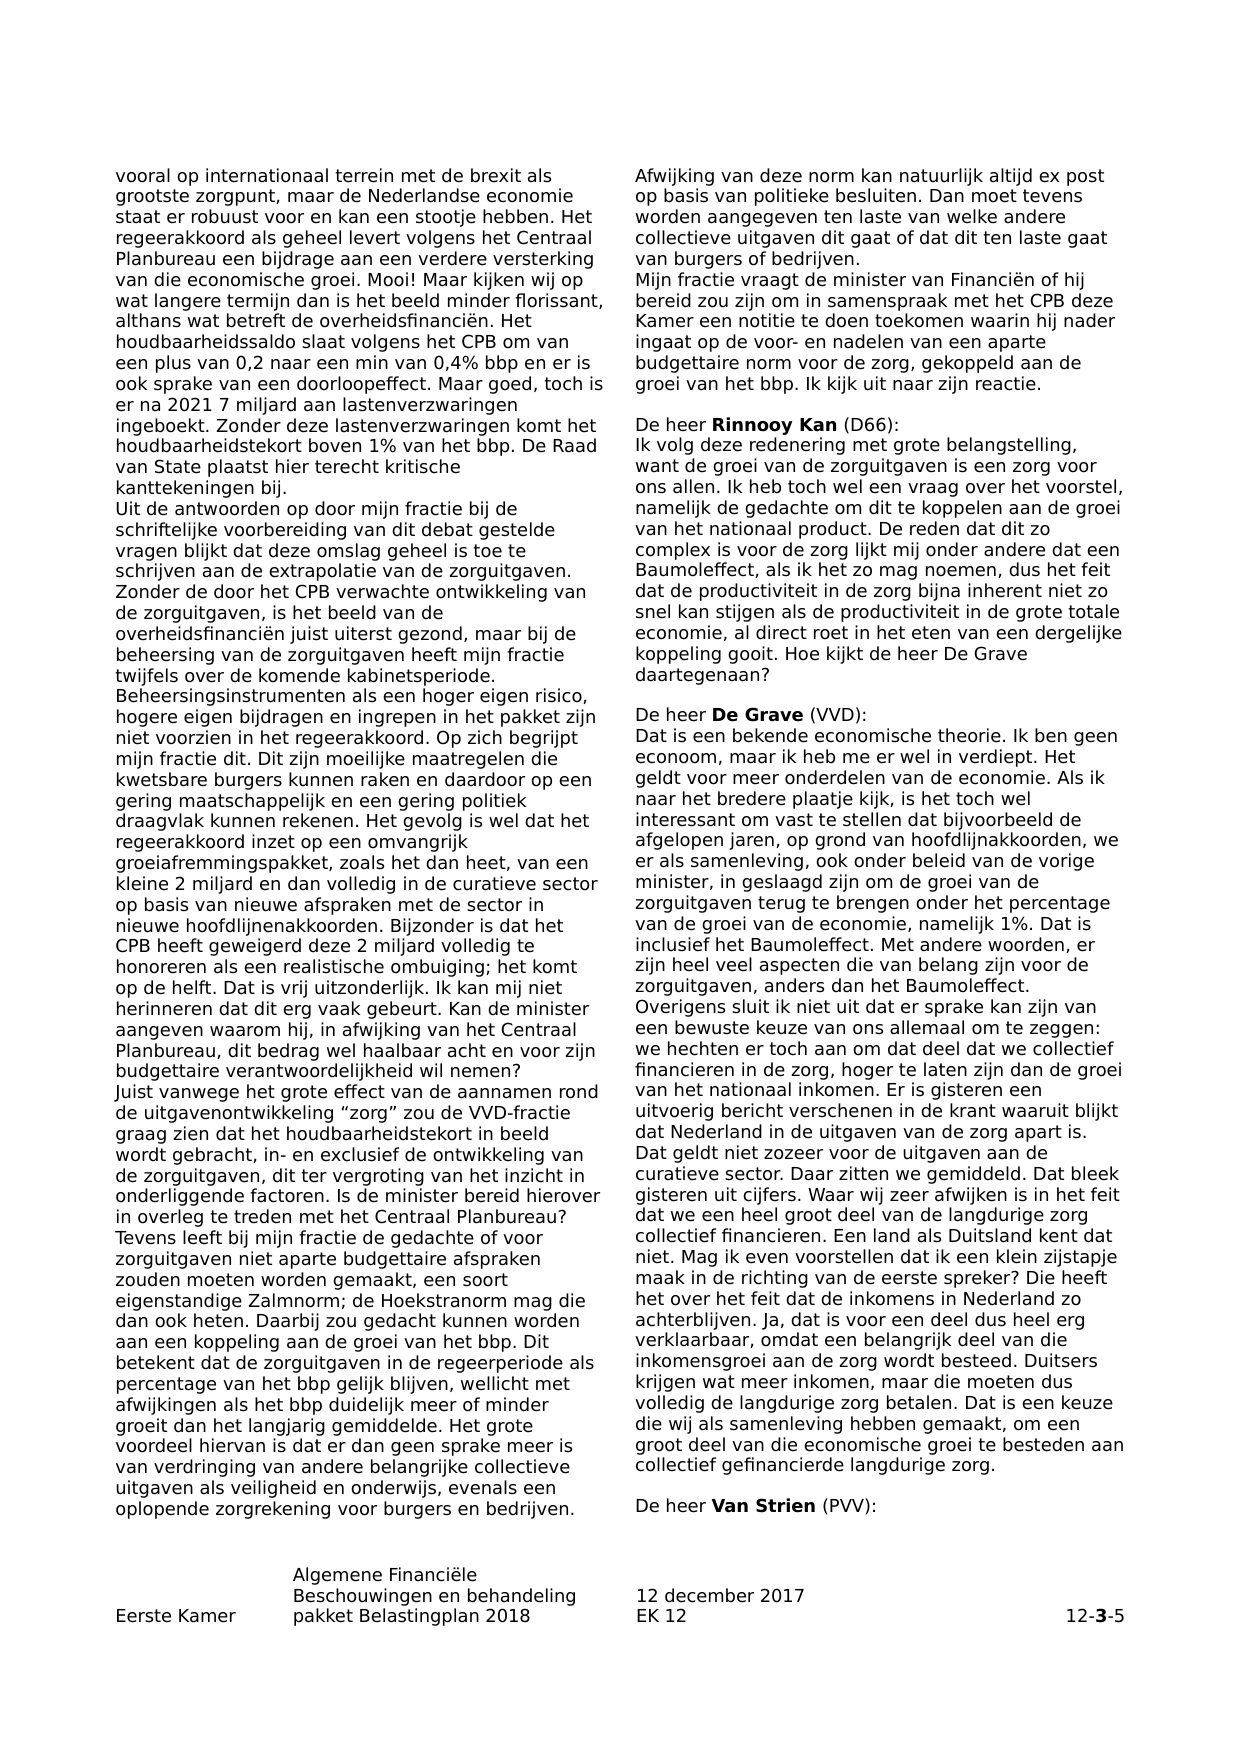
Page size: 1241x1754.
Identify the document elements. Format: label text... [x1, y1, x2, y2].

text De heer Van Strien (PVV): [635, 1496, 1125, 1517]
text De heer De Grave (VVD): [635, 705, 1125, 726]
text vooral op internationaal terrein met de brexit als grootste zorgpunt, maar de Nederlandse economie staat er robuust voor en kan een stootje hebben. Het regeerakkoord als geheel levert volgens het Centraal Planbureau een bijdrage aan een verdere versterking van die economische groei. Mooi! Maar kijken wij op wat langere termijn dan is het beeld minder florissant, althans wat betreft de overheidsfinanciën. Het houdbaarheidssaldo slaat volgens het CPB om van een plus van 0,2 naar een min van 0,4% bbp en er is ook sprake van een doorloopeffect. Maar goed, toch is er na 2021 7 miljard aan lastenverzwaringen ingeboekt. Zonder deze lastenverzwaringen komt het houdbaarheidstekort boven 1% van het bbp. De Raad van State plaatst hier terecht kritische kanttekeningen bij. [115, 165, 605, 499]
text Juist vanwege het grote effect van de aannamen rond de uitgavenontwikkeling “zorg” zou de VVD-fractie graag zien dat het houdbaarheidstekort in beeld wordt gebracht, in- en exclusief de ontwikkeling van de zorguitgaven, dit ter vergroting van het inzicht in onderliggende factoren. Is de minister bereid hierover in overleg te treden met het Centraal Planbureau? [115, 1082, 605, 1228]
text Afwijking van deze norm kan natuurlijk altijd ex post op basis van politieke besluiten. Dan moet tevens worden aangegeven ten laste van welke andere collectieve uitgaven dit gaat of dat dit ten laste gaat van burgers of bedrijven. [635, 165, 1125, 269]
text Uit de antwoorden op door mijn fractie bij de schriftelijke voorbereiding van dit debat gestelde vragen blijkt dat deze omslag geheel is toe te schrijven aan de extrapolatie van de zorguitgaven. Zonder de door het CPB verwachte ontwikkeling van de zorguitgaven, is het beeld van de overheidsfinanciën juist uiterst gezond, maar bij de beheersing van de zorguitgaven heeft mijn fractie twijfels over de komende kabinetsperiode. Beheersingsinstrumenten als een hoger eigen risico, hogere eigen bijdragen en ingrepen in het pakket zijn niet voorzien in het regeerakkoord. Op zich begrijpt mijn fractie dit. Dit zijn moeilijke maatregelen die kwetsbare burgers kunnen raken en daardoor op een gering maatschappelijk en een gering politiek draagvlak kunnen rekenen. Het gevolg is wel dat het regeerakkoord inzet op een omvangrijk groeiafremmingspakket, zoals het dan heet, van een kleine 2 miljard en dan volledig in de curatieve sector op basis van nieuwe afspraken met de sector in nieuwe hoofdlijnenakkoorden. Bijzonder is dat het CPB heeft geweigerd deze 2 miljard volledig te honoreren als een realistische ombuiging; het komt op de helft. Dat is vrij uitzonderlijk. Ik kan mij niet herinneren dat dit erg vaak gebeurt. Kan de minister aangeven waarom hij, in afwijking van het Centraal Planbureau, dit bedrag wel haalbaar acht en voor zijn budgettaire verantwoordelijkheid wil nemen? [115, 499, 605, 1082]
text Mijn fractie vraagt de minister van Financiën of hij bereid zou zijn om in samenspraak met het CPB deze Kamer een notitie te doen toekomen waarin hij nader ingaat op de voor- en nadelen van een aparte budgettaire norm voor de zorg, gekoppeld aan de groei van het bbp. Ik kijk uit naar zijn reactie. [635, 269, 1125, 394]
text Ik volg deze redenering met grote belangstelling, want de groei van de zorguitgaven is een zorg voor ons allen. Ik heb toch wel een vraag over het voorstel, namelijk de gedachte om dit te koppelen aan de groei van het nationaal product. De reden dat dit zo complex is voor de zorg lijkt mij onder andere dat een Baumoleffect, als ik het zo mag noemen, dus het feit dat de productiviteit in de zorg bijna inherent niet zo snel kan stijgen als de productiviteit in de grote totale economie, al direct roet in het eten van een dergelijke koppeling gooit. Hoe kijkt de heer De Grave daartegenaan? [635, 435, 1125, 685]
text Tevens leeft bij mijn fractie de gedachte of voor zorguitgaven niet aparte budgettaire afspraken zouden moeten worden gemaakt, een soort eigenstandige Zalmnorm; de Hoekstranorm mag die dan ook heten. Daarbij zou gedacht kunnen worden aan een koppeling aan de groei van het bbp. Dit betekent dat de zorguitgaven in de regeerperiode als percentage van het bbp gelijk blijven, wellicht met afwijkingen als het bbp duidelijk meer of minder groeit dan het langjarig gemiddelde. Het grote voordeel hiervan is dat er dan geen sprake meer is van verdringing van andere belangrijke collectieve uitgaven als veiligheid en onderwijs, evenals een oplopende zorgrekening voor burgers en bedrijven. [115, 1228, 605, 1519]
text Dat is een bekende economische theorie. Ik ben geen econoom, maar ik heb me er wel in verdiept. Het geldt voor meer onderdelen van de economie. Als ik naar het bredere plaatje kijk, is het toch wel interessant om vast te stellen dat bijvoorbeeld de afgelopen jaren, op grond van hoofdlijnakkoorden, we er als samenleving, ook onder beleid van de vorige minister, in geslaagd zijn om de groei van de zorguitgaven terug te brengen onder het percentage van de groei van de economie, namelijk 1%. Dat is inclusief het Baumoleffect. Met andere woorden, er zijn heel veel aspecten die van belang zijn voor de zorguitgaven, anders dan het Baumoleffect. Overigens sluit ik niet uit dat er sprake kan zijn van een bewuste keuze van ons allemaal om te zeggen: we hechten er toch aan om dat deel dat we collectief financieren in de zorg, hoger te laten zijn dan de groei van het nationaal inkomen. Er is gisteren een uitvoerig bericht verschenen in de krant waaruit blijkt dat Nederland in de uitgaven van de zorg apart is. Dat geldt niet zozeer voor de uitgaven aan de curatieve sector. Daar zitten we gemiddeld. Dat bleek gisteren uit cijfers. Waar wij zeer afwijken is in het feit dat we een heel groot deel van de langdurige zorg collectief financieren. Een land als Duitsland kent dat niet. Mag ik even voorstellen dat ik een klein zijstapje maak in de richting van de eerste spreker? Die heeft het over het feit dat de inkomens in Nederland zo achterblijven. Ja, dat is voor een deel dus heel erg verklaarbaar, omdat een belangrijk deel van die inkomensgroei aan de zorg wordt besteed. Duitsers krijgen wat meer inkomen, maar die moeten dus volledig de langdurige zorg betalen. Dat is een keuze die wij als samenleving hebben gemaakt, om een groot deel van die economische groei te besteden aan collectief gefinancierde langdurige zorg. [635, 726, 1125, 1476]
text De heer Rinnooy Kan (D66): [635, 414, 1125, 435]
